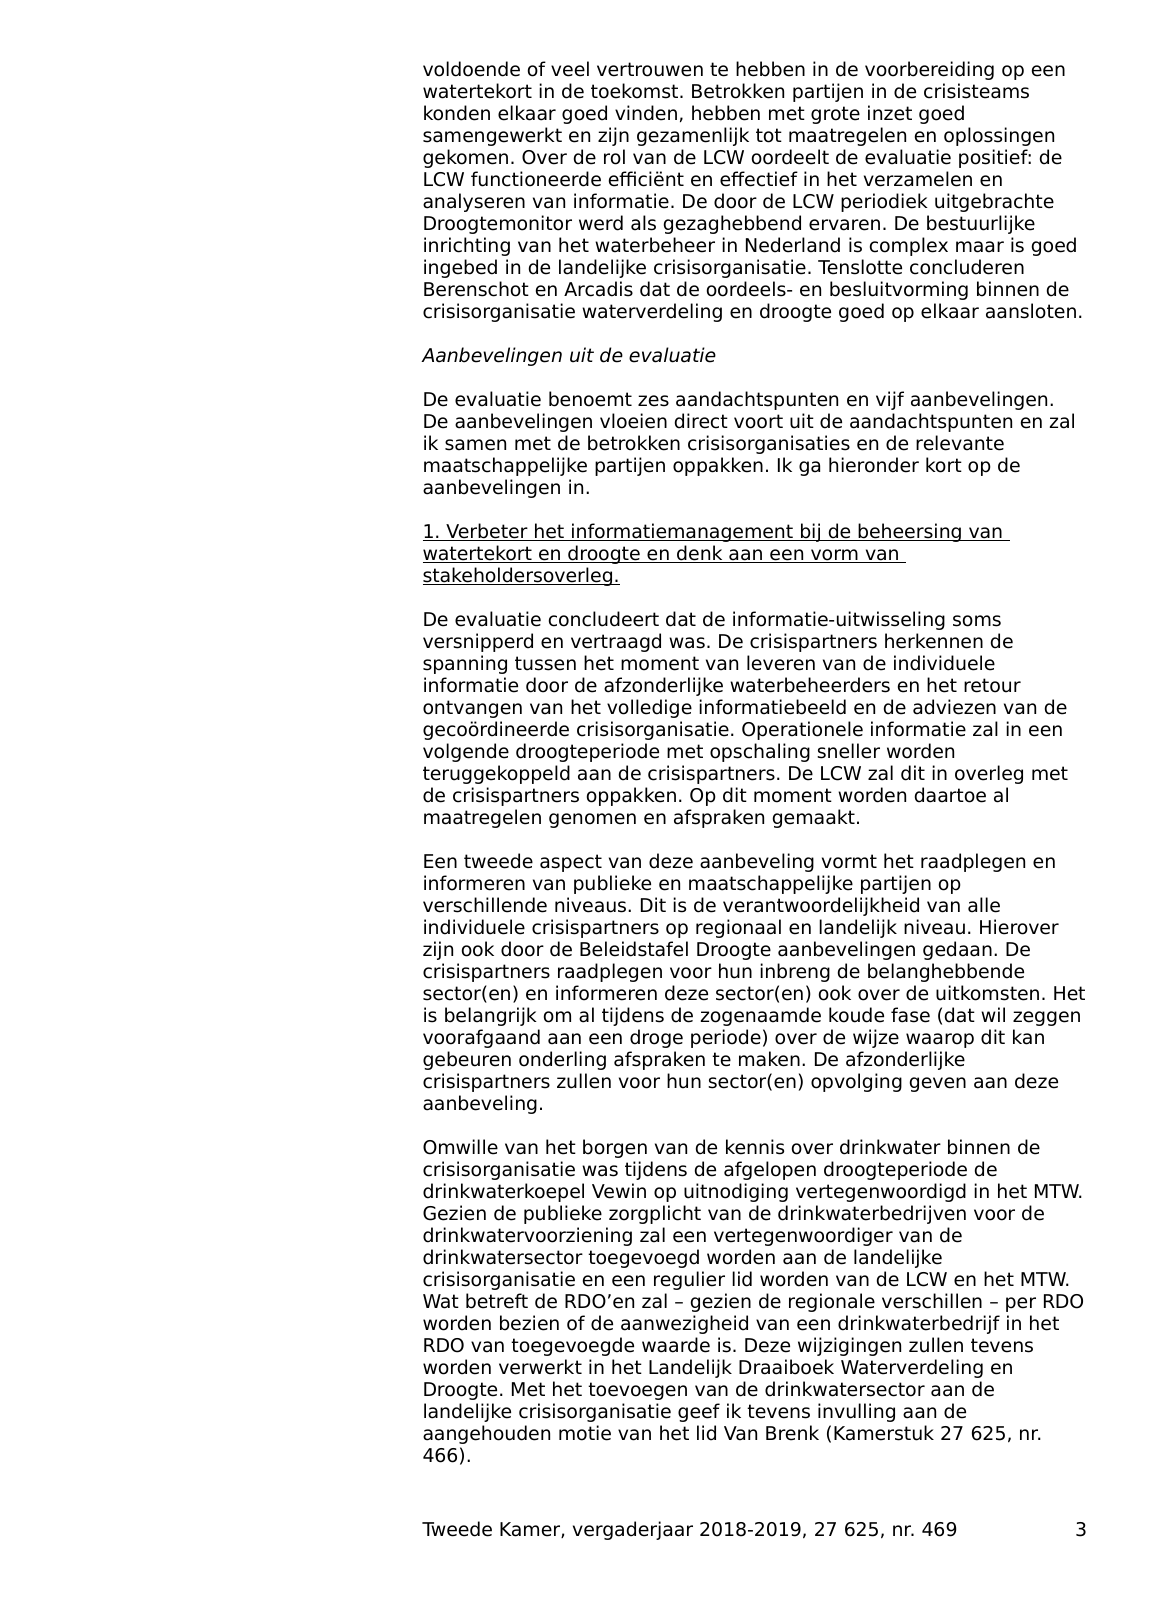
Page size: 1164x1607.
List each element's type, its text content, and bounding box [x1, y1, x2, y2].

text Omwille van het borgen van de kennis over drinkwater binnen de crisisorganisatie was tijdens de afgelopen droogteperiode de drinkwaterkoepel Vewin op uitnodiging vertegenwoordigd in het MTW. Gezien de publieke zorgplicht van de drinkwaterbedrijven voor de drinkwatervoorziening zal een vertegenwoordiger van de drinkwatersector toegevoegd worden aan de landelijke crisisorganisatie en een regulier lid worden van de LCW en het MTW. Wat betreft de RDO’en zal – gezien de regionale verschillen – per RDO worden bezien of de aanwezigheid van een drinkwaterbedrijf in het RDO van toegevoegde waarde is. Deze wijzigingen zullen tevens worden verwerkt in het Landelijk Draaiboek Waterverdeling en Droogte. Met het toevoegen van de drinkwatersector aan de landelijke crisisorganisatie geef ik tevens invulling aan de aangehouden motie van het lid Van Brenk (Kamerstuk 27 625, nr. 466). [422, 1137, 1087, 1467]
text Een tweede aspect van deze aanbeveling vormt het raadplegen en informeren van publieke en maatschappelijke partijen op verschillende niveaus. Dit is de verantwoordelijkheid van alle individuele crisispartners op regionaal en landelijk niveau. Hierover zijn ook door de Beleidstafel Droogte aanbevelingen gedaan. De crisispartners raadplegen voor hun inbreng de belanghebbende sector(en) en informeren deze sector(en) ook over de uitkomsten. Het is belangrijk om al tijdens de zogenaamde koude fase (dat wil zeggen voorafgaand aan een droge periode) over de wijze waarop dit kan gebeuren onderling afspraken te maken. De afzonderlijke crisispartners zullen voor hun sector(en) opvolging geven aan deze aanbeveling. [422, 851, 1087, 1115]
text De evaluatie benoemt zes aandachtspunten en vijf aanbevelingen. De aanbevelingen vloeien direct voort uit de aandachtspunten en zal ik samen met de betrokken crisisorganisaties en de relevante maatschappelijke partijen oppakken. Ik ga hieronder kort op de aanbevelingen in. [422, 389, 1087, 499]
text voldoende of veel vertrouwen te hebben in de voorbereiding op een watertekort in de toekomst. Betrokken partijen in de crisisteams konden elkaar goed vinden, hebben met grote inzet goed samengewerkt en zijn gezamenlijk tot maatregelen en oplossingen gekomen. Over de rol van de LCW oordeelt de evaluatie positief: de LCW functioneerde efficiënt en effectief in het verzamelen en analyseren van informatie. De door de LCW periodiek uitgebrachte Droogtemonitor werd als gezaghebbend ervaren. De bestuurlijke inrichting van het waterbeheer in Nederland is complex maar is goed ingebed in de landelijke crisisorganisatie. Tenslotte concluderen Berenschot en Arcadis dat de oordeels- en besluitvorming binnen de crisisorganisatie waterverdeling en droogte goed op elkaar aansloten. [422, 59, 1087, 323]
text De evaluatie concludeert dat de informatie-uitwisseling soms versnipperd en vertraagd was. De crisispartners herkennen de spanning tussen het moment van leveren van de individuele informatie door de afzonderlijke waterbeheerders en het retour ontvangen van het volledige informatiebeeld en de adviezen van de gecoördineerde crisisorganisatie. Operationele informatie zal in een volgende droogteperiode met opschaling sneller worden teruggekoppeld aan de crisispartners. De LCW zal dit in overleg met de crisispartners oppakken. Op dit moment worden daartoe al maatregelen genomen en afspraken gemaakt. [422, 609, 1087, 829]
subtitle 1. Verbeter het informatiemanagement bij de beheersing van watertekort en droogte en denk aan een vorm van stakeholdersoverleg. [422, 521, 1087, 587]
subtitle Aanbevelingen uit de evaluatie [422, 345, 1087, 367]
